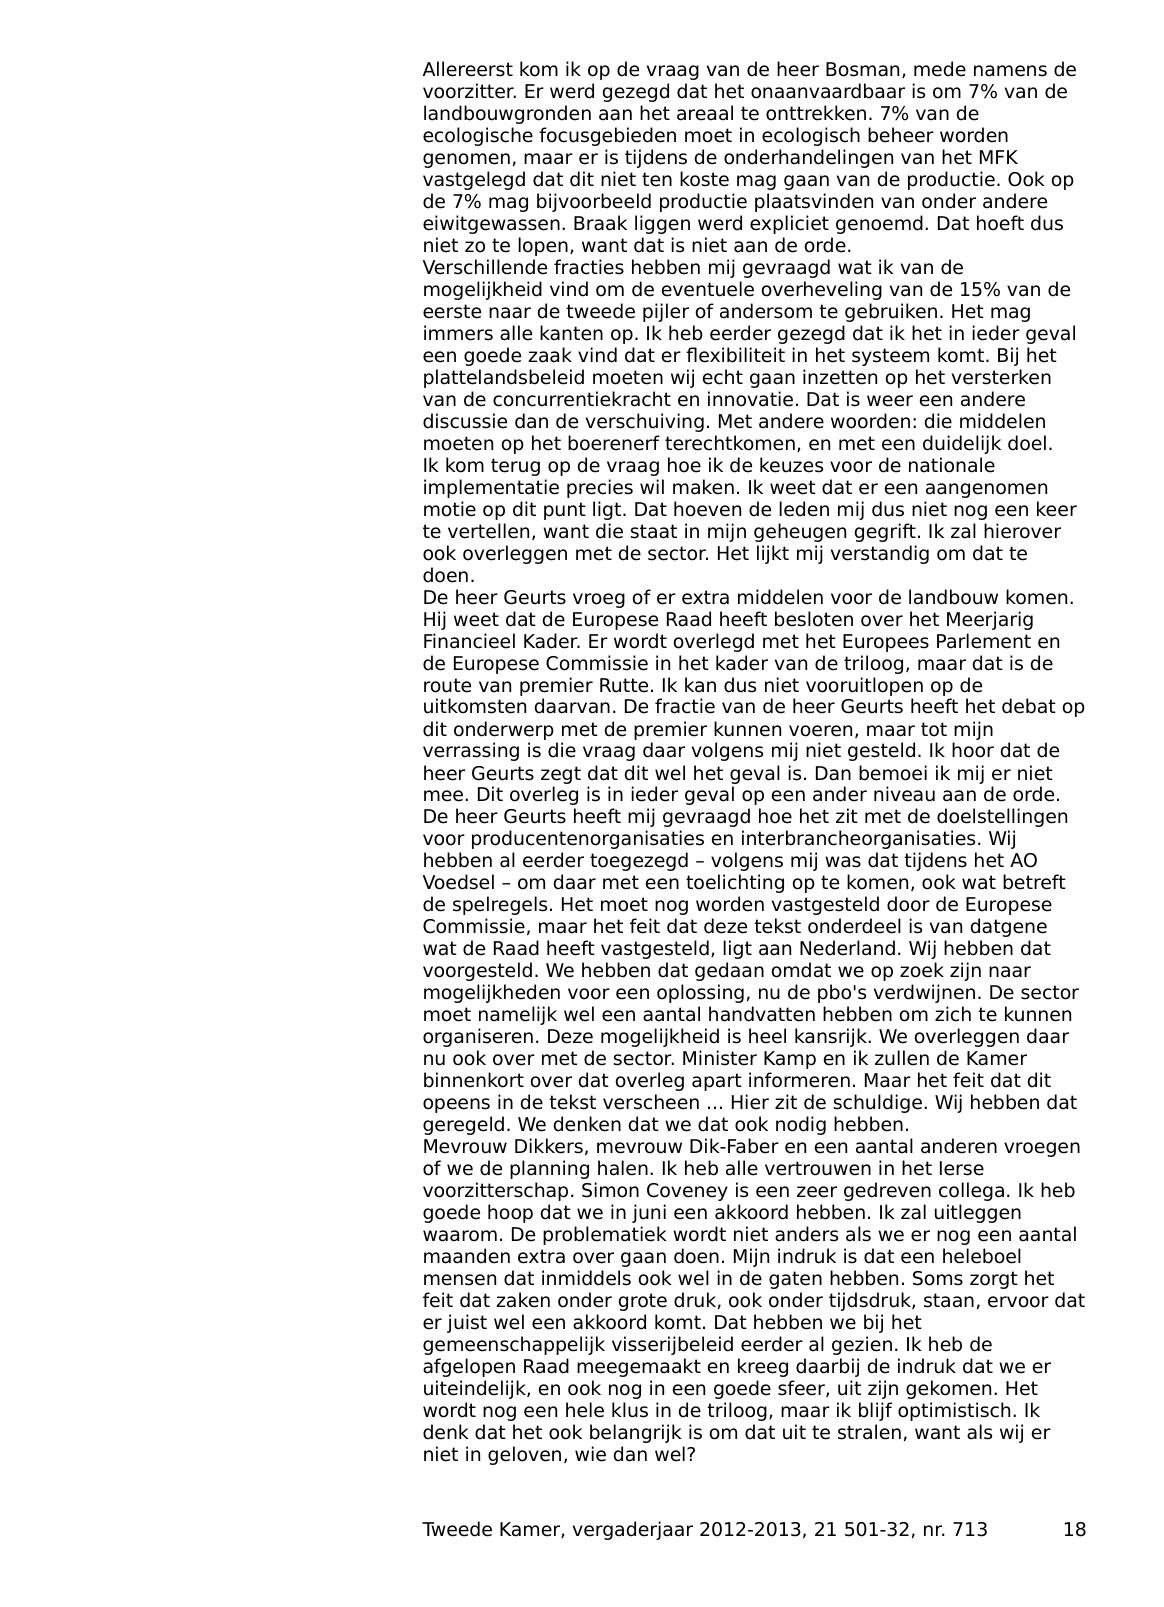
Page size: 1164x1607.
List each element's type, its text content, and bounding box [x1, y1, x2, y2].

text De heer Geurts vroeg of er extra middelen voor de landbouw komen. Hij weet dat de Europese Raad heeft besloten over het Meerjarig Financieel Kader. Er wordt overlegd met het Europees Parlement en de Europese Commissie in het kader van de triloog, maar dat is de route van premier Rutte. Ik kan dus niet vooruitlopen op de uitkomsten daarvan. De fractie van de heer Geurts heeft het debat op dit onderwerp met de premier kunnen voeren, maar tot mijn verrassing is die vraag daar volgens mij niet gesteld. Ik hoor dat de heer Geurts zegt dat dit wel het geval is. Dan bemoei ik mij er niet mee. Dit overleg is in ieder geval op een ander niveau aan de orde. [422, 587, 1087, 806]
text Mevrouw Dikkers, mevrouw Dik-Faber en een aantal anderen vroegen of we de planning halen. Ik heb alle vertrouwen in het Ierse voorzitterschap. Simon Coveney is een zeer gedreven collega. Ik heb goede hoop dat we in juni een akkoord hebben. Ik zal uitleggen waarom. De problematiek wordt niet anders als we er nog een aantal maanden extra over gaan doen. Mijn indruk is dat een heleboel mensen dat inmiddels ook wel in de gaten hebben. Soms zorgt het feit dat zaken onder grote druk, ook onder tijdsdruk, staan, ervoor dat er juist wel een akkoord komt. Dat hebben we bij het gemeenschappelijk visserijbeleid eerder al gezien. Ik heb de afgelopen Raad meegemaakt en kreeg daarbij de indruk dat we er uiteindelijk, en ook nog in een goede sfeer, uit zijn gekomen. Het wordt nog een hele klus in de triloog, maar ik blijf optimistisch. Ik denk dat het ook belangrijk is om dat uit te stralen, want als wij er niet in geloven, wie dan wel? [422, 1136, 1087, 1466]
text Verschillende fracties hebben mij gevraagd wat ik van de mogelijkheid vind om de eventuele overheveling van de 15% van de eerste naar de tweede pijler of andersom te gebruiken. Het mag immers alle kanten op. Ik heb eerder gezegd dat ik het in ieder geval een goede zaak vind dat er flexibiliteit in het systeem komt. Bij het plattelandsbeleid moeten wij echt gaan inzetten op het versterken van de concurrentiekracht en innovatie. Dat is weer een andere discussie dan de verschuiving. Met andere woorden: die middelen moeten op het boerenerf terechtkomen, en met een duidelijk doel. [422, 257, 1087, 455]
text De heer Geurts heeft mij gevraagd hoe het zit met de doelstellingen voor producentenorganisaties en interbrancheorganisaties. Wij hebben al eerder toegezegd – volgens mij was dat tijdens het AO Voedsel – om daar met een toelichting op te komen, ook wat betreft de spelregels. Het moet nog worden vastgesteld door de Europese Commissie, maar het feit dat deze tekst onderdeel is van datgene wat de Raad heeft vastgesteld, ligt aan Nederland. Wij hebben dat voorgesteld. We hebben dat gedaan omdat we op zoek zijn naar mogelijkheden voor een oplossing, nu de pbo's verdwijnen. De sector moet namelijk wel een aantal handvatten hebben om zich te kunnen organiseren. Deze mogelijkheid is heel kansrijk. We overleggen daar nu ook over met de sector. Minister Kamp en ik zullen de Kamer binnenkort over dat overleg apart informeren. Maar het feit dat dit opeens in de tekst verscheen ... Hier zit de schuldige. Wij hebben dat geregeld. We denken dat we dat ook nodig hebben. [422, 806, 1087, 1136]
text Allereerst kom ik op de vraag van de heer Bosman, mede namens de voorzitter. Er werd gezegd dat het onaanvaardbaar is om 7% van de landbouwgronden aan het areaal te onttrekken. 7% van de ecologische focusgebieden moet in ecologisch beheer worden genomen, maar er is tijdens de onderhandelingen van het MFK vastgelegd dat dit niet ten koste mag gaan van de productie. Ook op de 7% mag bijvoorbeeld productie plaatsvinden van onder andere eiwitgewassen. Braak liggen werd expliciet genoemd. Dat hoeft dus niet zo te lopen, want dat is niet aan de orde. [422, 59, 1087, 257]
text Ik kom terug op de vraag hoe ik de keuzes voor de nationale implementatie precies wil maken. Ik weet dat er een aangenomen motie op dit punt ligt. Dat hoeven de leden mij dus niet nog een keer te vertellen, want die staat in mijn geheugen gegrift. Ik zal hierover ook overleggen met de sector. Het lijkt mij verstandig om dat te doen. [422, 455, 1087, 587]
